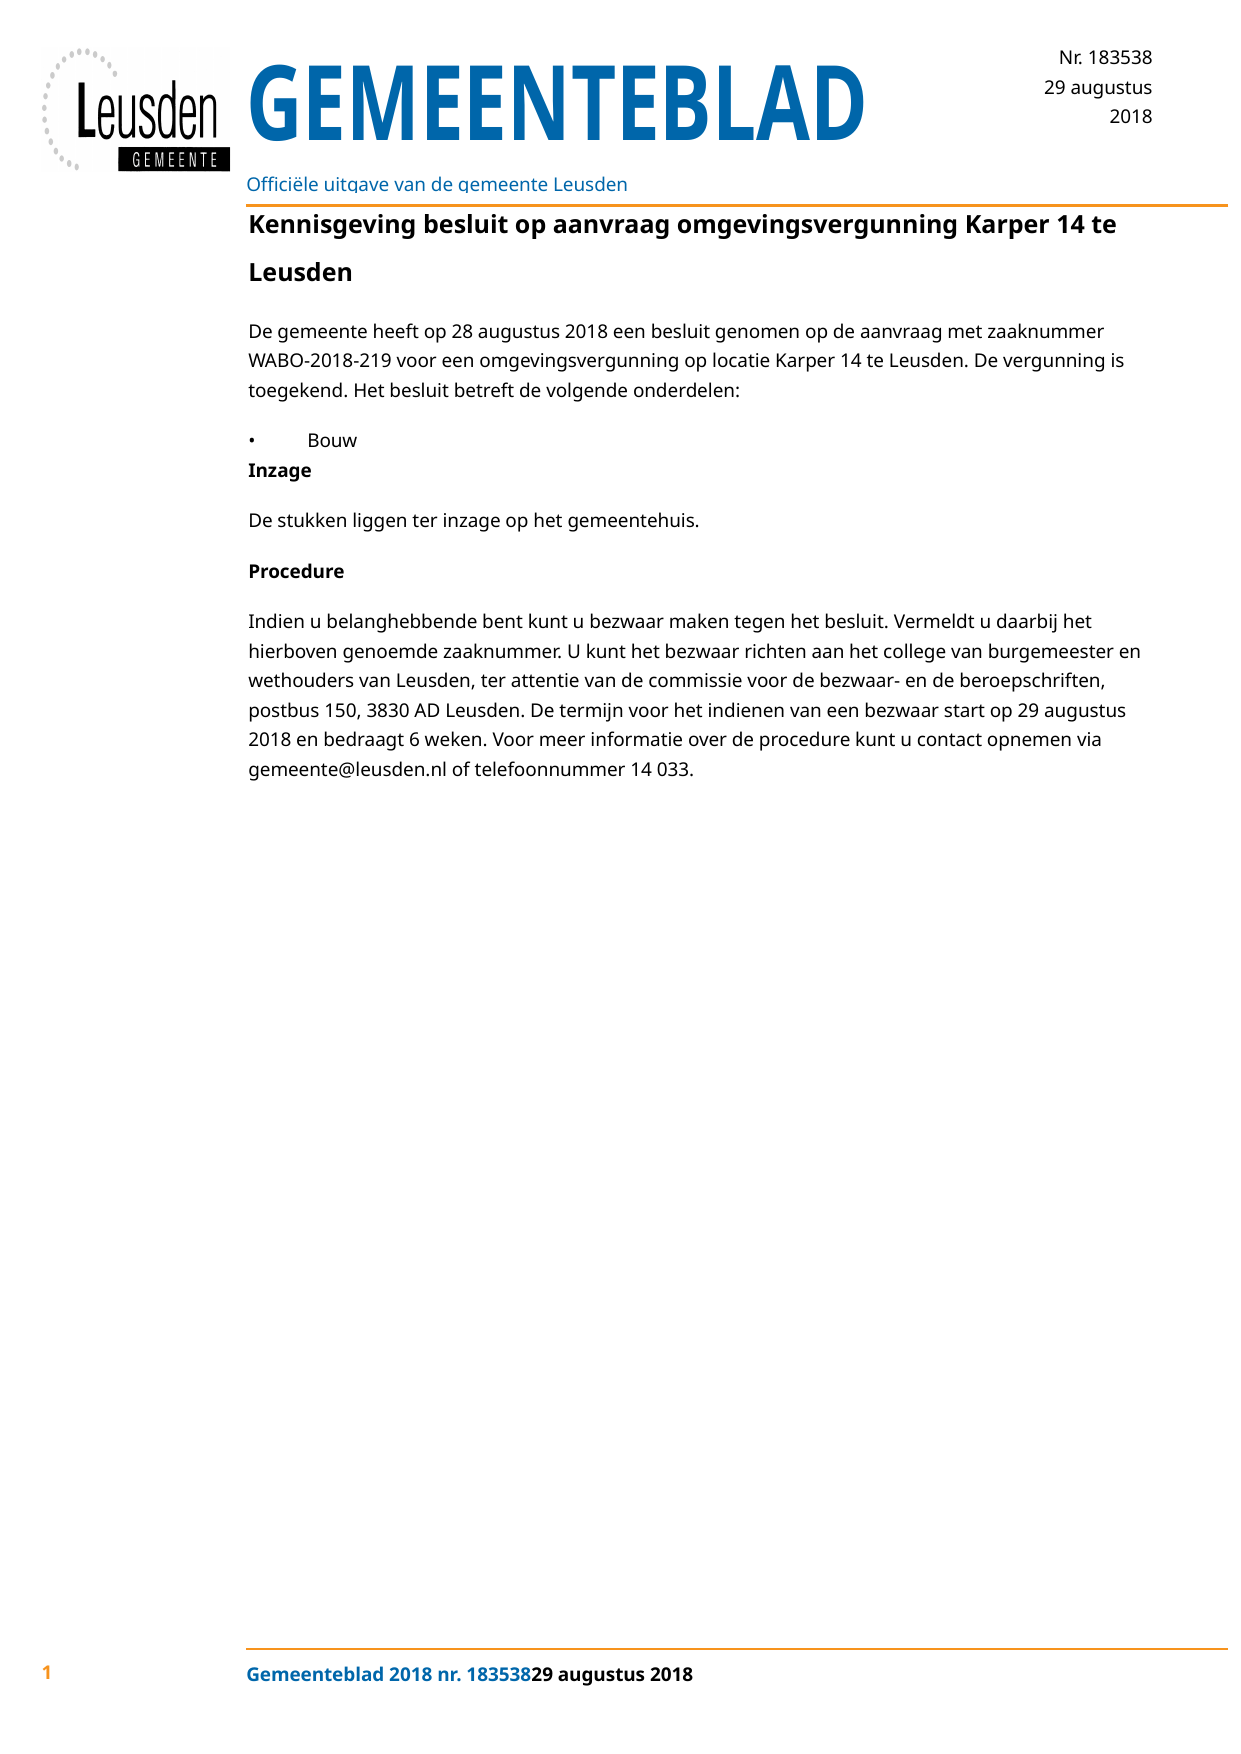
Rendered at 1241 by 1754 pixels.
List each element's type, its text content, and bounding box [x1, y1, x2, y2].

picture [41, 47, 231, 172]
text Inzage [248, 457, 1152, 483]
text Indien u belanghebbende bent kunt u bezwaar maken tegen het besluit. Vermeldt u daarbij het hierboven genoemde zaaknummer. U kunt het bezwaar richten aan het college van burgemeester en wethouders van Leusden, ter attentie van de commissie voor de bezwaar- en de beroepschriften, postbus 150, 3830 AD Leusden. De termijn voor het indienen van een bezwaar start op 29 augustus 2018 en bedraagt 6 weken. Voor meer informatie over de procedure kunt u contact opnemen via gemeente@leusden.nl of telefoonnummer 14 033. [248, 608, 1152, 782]
text Procedure [248, 558, 1152, 584]
text De stukken liggen ter inzage op het gemeentehuis. [248, 507, 1152, 533]
list Bouw [248, 427, 1152, 453]
text De gemeente heeft op 28 augustus 2018 een besluit genomen op de aanvraag met zaaknummer WABO-2018-219 voor een omgevingsvergunning op locatie Karper 14 te Leusden. De vergunning is toegekend. Het besluit betreft de volgende onderdelen: [248, 318, 1152, 403]
text Kennisgeving besluit op aanvraag omgevingsvergunning Karper 14 te Leusden [248, 207, 1152, 288]
